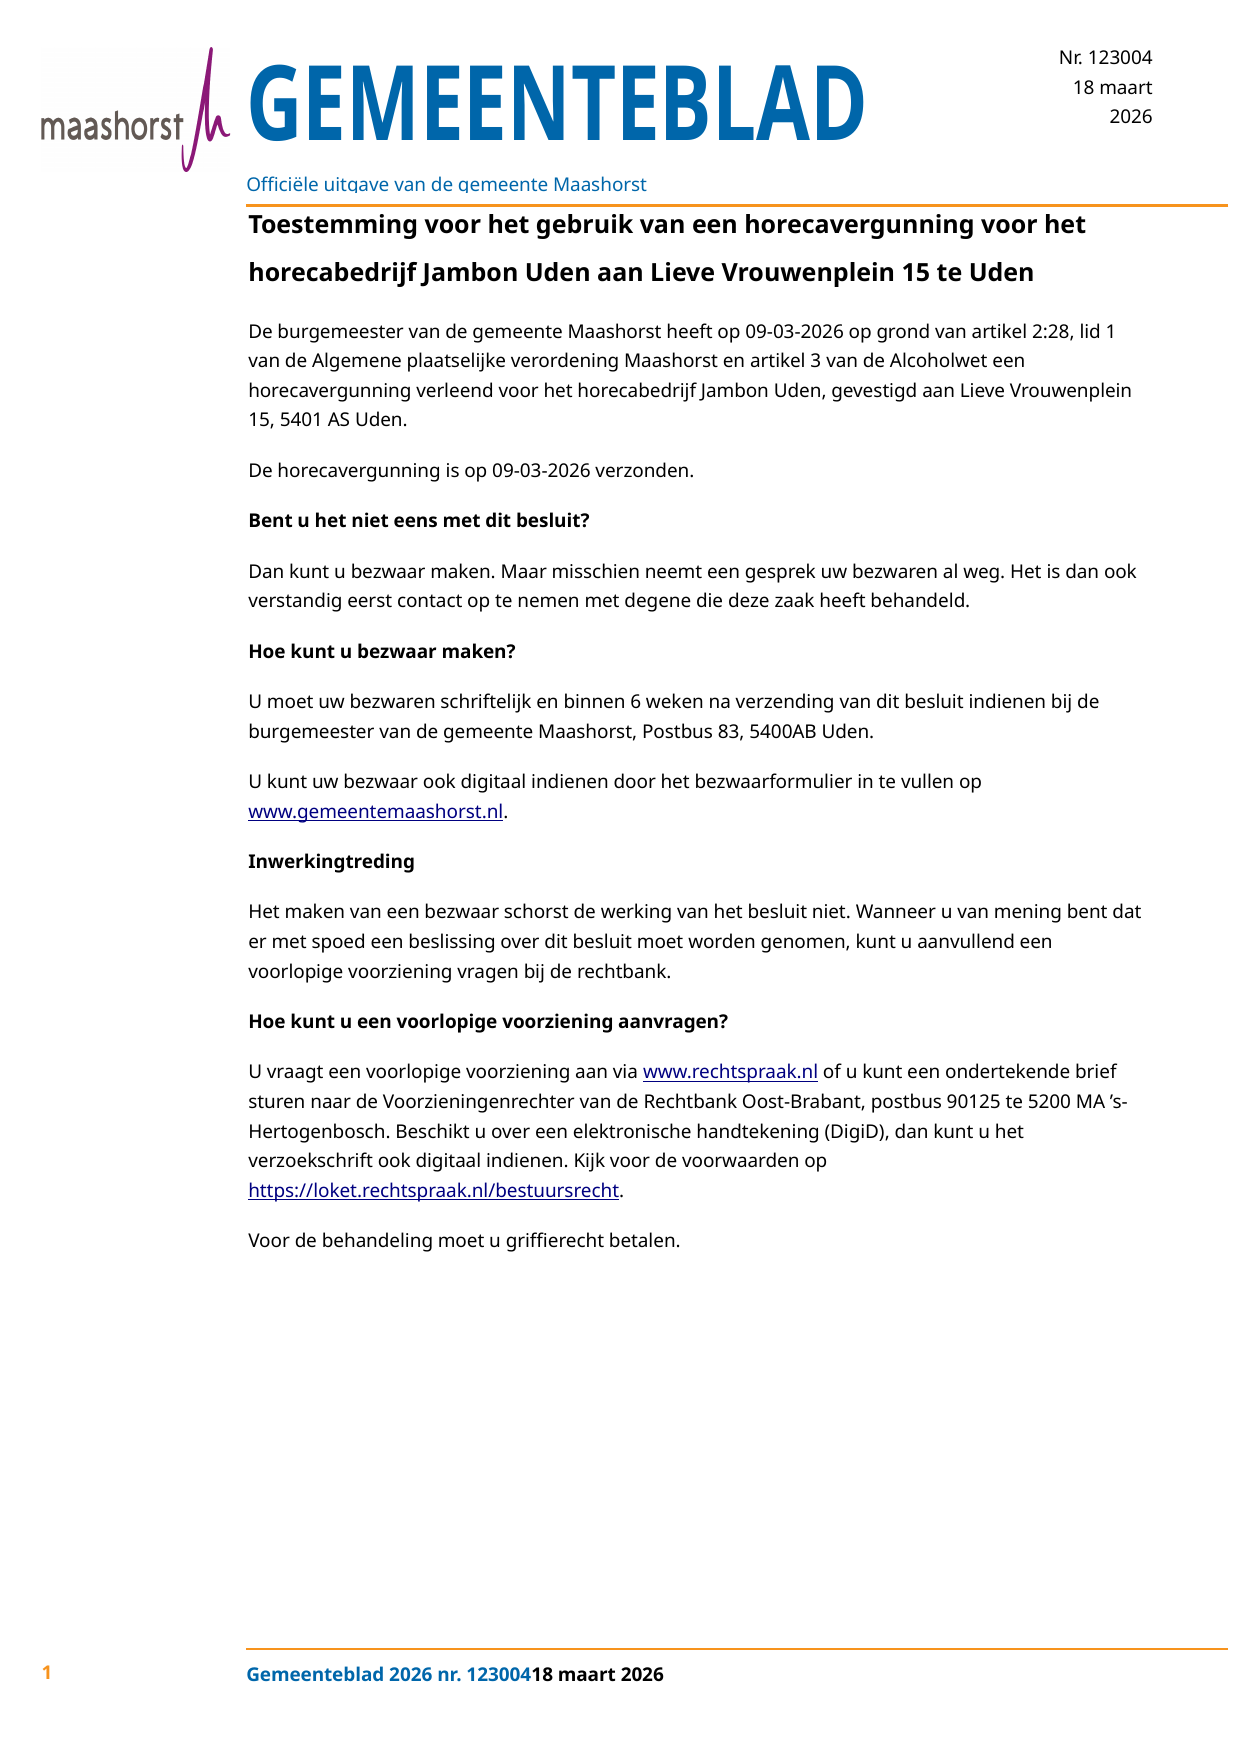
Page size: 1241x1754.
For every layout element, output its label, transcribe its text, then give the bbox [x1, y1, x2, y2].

text Hoe kunt u een voorlopige voorziening aanvragen? [248, 1008, 1152, 1034]
text Inwerkingtreding [248, 848, 1152, 874]
text Bent u het niet eens met dit besluit? [248, 507, 1152, 533]
text Voor de behandeling moet u griffierecht betalen. [248, 1227, 1152, 1253]
text U vraagt een voorlopige voorziening aan via www.rechtspraak.nl of u kunt een ondertekende brief sturen naar de Voorzieningenrechter van de Rechtbank Oost-Brabant, postbus 90125 te 5200 MA ’s-Hertogenbosch. Beschikt u over een elektronische handtekening (DigiD), dan kunt u het verzoekschrift ook digitaal indienen. Kijk voor de voorwaarden op https://loket.rechtspraak.nl/bestuursrecht. [248, 1059, 1152, 1203]
text Hoe kunt u bezwaar maken? [248, 638, 1152, 664]
text De burgemeester van de gemeente Maashorst heeft op 09-03-2026 op grond van artikel 2:28, lid 1 van de Algemene plaatselijke verordening Maashorst en artikel 3 van de Alcoholwet een horecavergunning verleend voor het horecabedrijf Jambon Uden, gevestigd aan Lieve Vrouwenplein 15, 5401 AS Uden. [248, 318, 1152, 432]
text De horecavergunning is op 09-03-2026 verzonden. [248, 457, 1152, 483]
text Toestemming voor het gebruik van een horecavergunning voor het horecabedrijf Jambon Uden aan Lieve Vrouwenplein 15 te Uden [248, 207, 1152, 288]
picture [41, 47, 231, 172]
text U moet uw bezwaren schriftelijk en binnen 6 weken na verzending van dit besluit indienen bij de burgemeester van de gemeente Maashorst, Postbus 83, 5400AB Uden. [248, 688, 1152, 744]
text Het maken van een bezwaar schorst de werking van het besluit niet. Wanneer u van mening bent dat er met spoed een beslissing over dit besluit moet worden genomen, kunt u aanvullend een voorlopige voorziening vragen bij de rechtbank. [248, 899, 1152, 984]
text Dan kunt u bezwaar maken. Maar misschien neemt een gesprek uw bezwaren al weg. Het is dan ook verstandig eerst contact op te nemen met degene die deze zaak heeft behandeld. [248, 558, 1152, 613]
text U kunt uw bezwaar ook digitaal indienen door het bezwaarformulier in te vullen op www.gemeentemaashorst.nl. [248, 768, 1152, 824]
